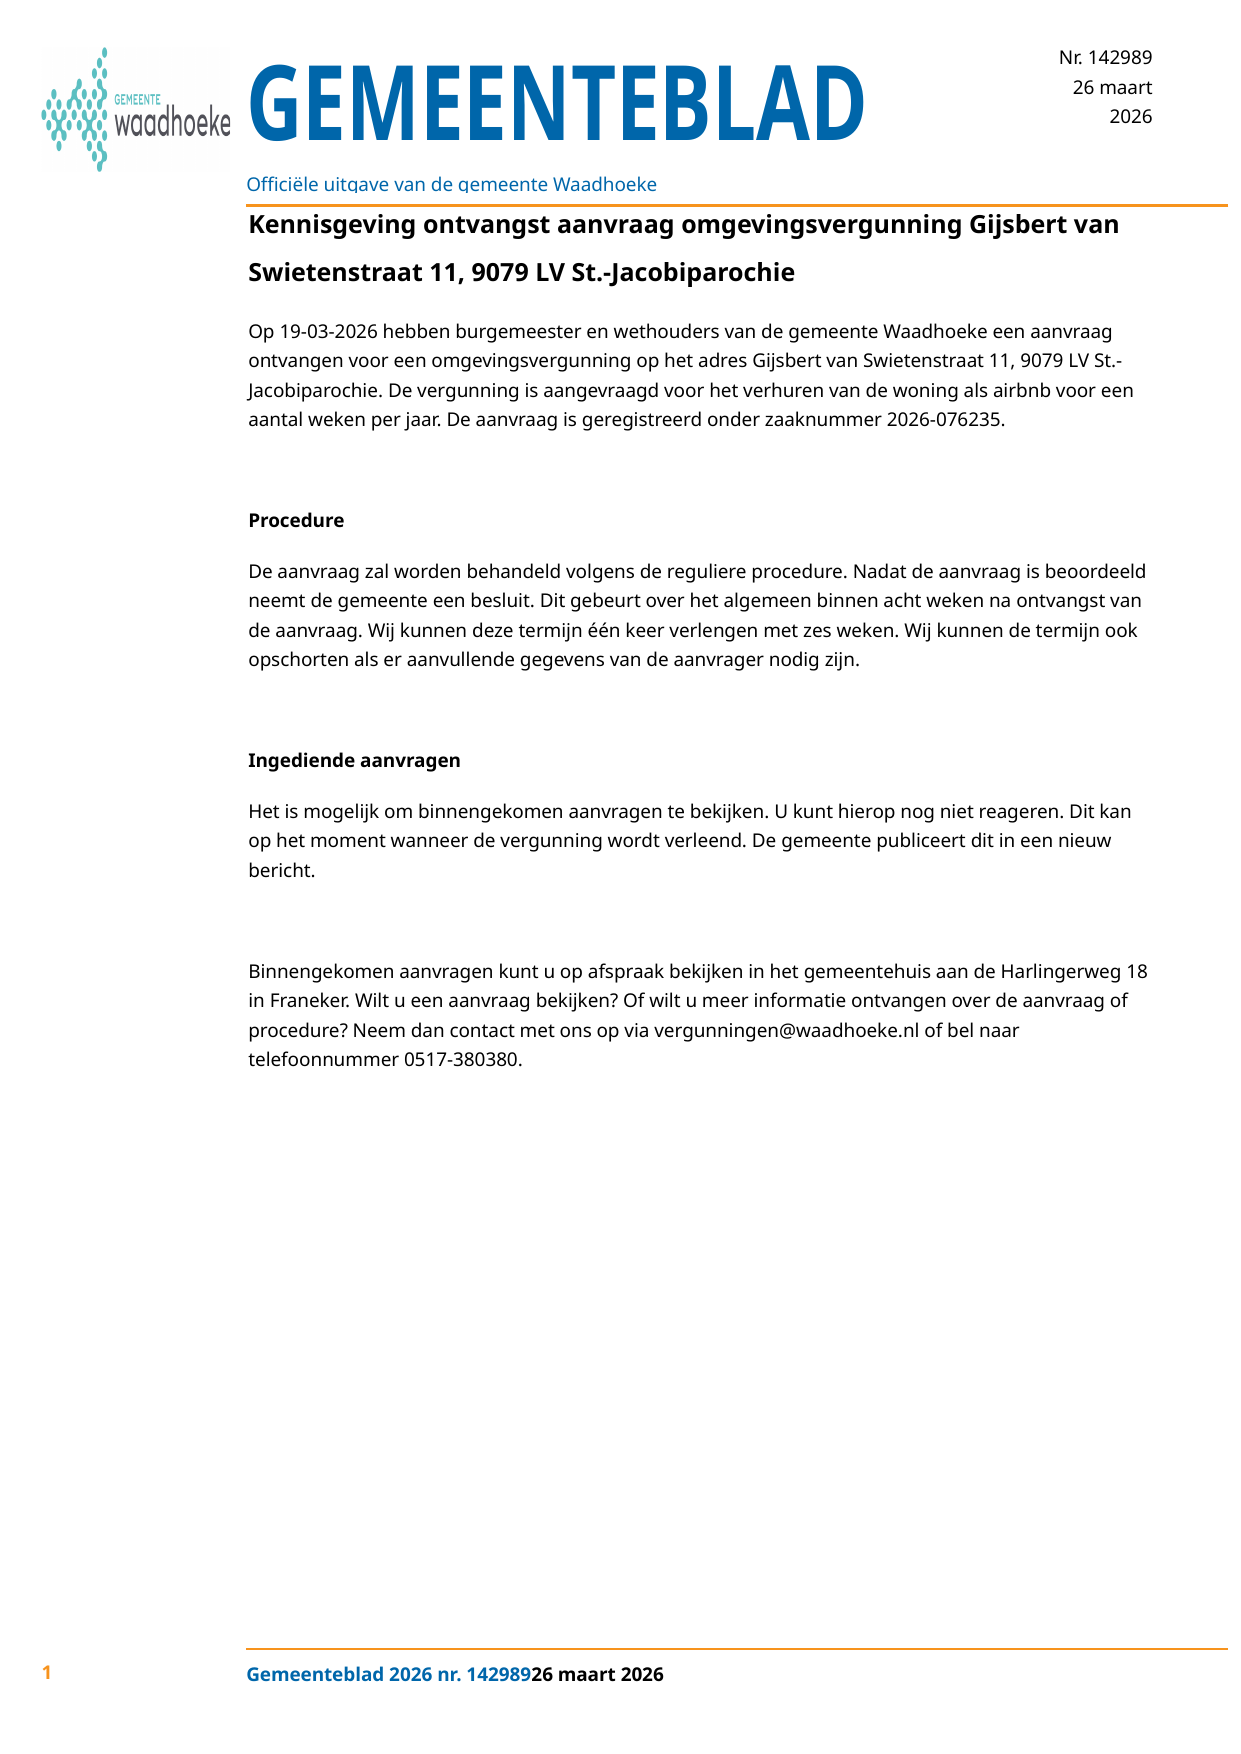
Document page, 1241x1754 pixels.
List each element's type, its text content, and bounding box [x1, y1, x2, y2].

text Kennisgeving ontvangst aanvraag omgevingsvergunning Gijsbert van Swietenstraat 11, 9079 LV St.-Jacobiparochie [248, 207, 1152, 288]
text Binnengekomen aanvragen kunt u op afspraak bekijken in het gemeentehuis aan de Harlingerweg 18 in Franeker. Wilt u een aanvraag bekijken? Of wilt u meer informatie ontvangen over de aanvraag of procedure? Neem dan contact met ons op via vergunningen@waadhoeke.nl of bel naar telefoonnummer 0517-380380. [248, 958, 1152, 1072]
text Het is mogelijk om binnengekomen aanvragen te bekijken. U kunt hierop nog niet reageren. Dit kan op het moment wanneer de vergunning wordt verleend. De gemeente publiceert dit in een nieuw bericht. [248, 798, 1152, 883]
text Ingediende aanvragen [248, 747, 1152, 773]
text Op 19-03-2026 hebben burgemeester en wethouders van de gemeente Waadhoeke een aanvraag ontvangen voor een omgevingsvergunning op het adres Gijsbert van Swietenstraat 11, 9079 LV St.-Jacobiparochie. De vergunning is aangevraagd voor het verhuren van de woning als airbnb voor een aantal weken per jaar. De aanvraag is geregistreerd onder zaaknummer 2026-076235. [248, 318, 1152, 432]
text De aanvraag zal worden behandeld volgens de reguliere procedure. Nadat de aanvraag is beoordeeld neemt de gemeente een besluit. Dit gebeurt over het algemeen binnen acht weken na ontvangst van de aanvraag. Wij kunnen deze termijn één keer verlengen met zes weken. Wij kunnen de termijn ook opschorten als er aanvullende gegevens van de aanvrager nodig zijn. [248, 558, 1152, 672]
picture [41, 47, 231, 172]
text Procedure [248, 507, 1152, 533]
